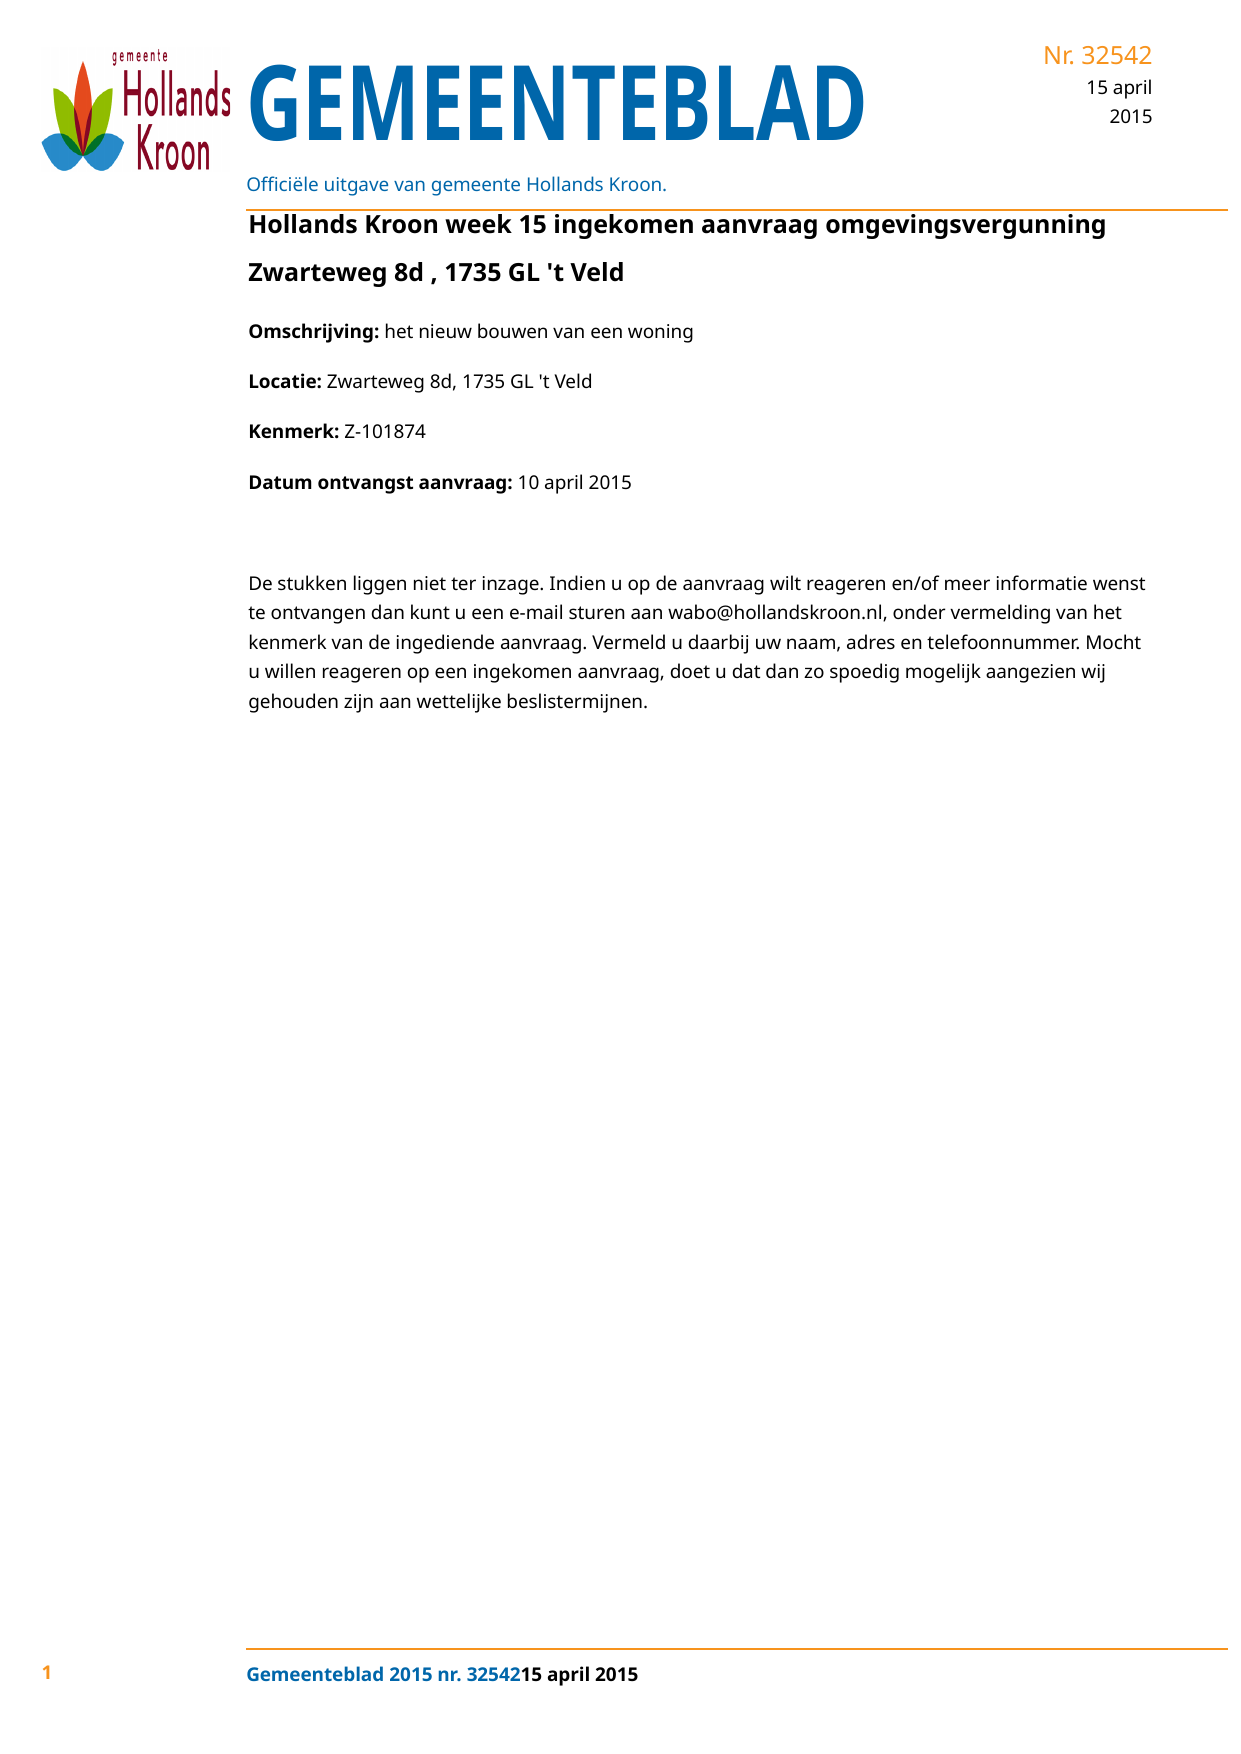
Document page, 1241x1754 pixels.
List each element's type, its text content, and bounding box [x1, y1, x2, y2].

picture [41, 47, 231, 172]
text Datum ontvangst aanvraag: 10 april 2015 [248, 469, 1152, 495]
text Hollands Kroon week 15 ingekomen aanvraag omgevingsvergunning Zwarteweg 8d , 1735 GL 't Veld [248, 211, 1152, 288]
text Kenmerk: Z-101874 [248, 419, 1152, 444]
text Omschrijving: het nieuw bouwen van een woning [248, 318, 1152, 344]
text De stukken liggen niet ter inzage. Indien u op de aanvraag wilt reageren en/of meer informatie wenst te ontvangen dan kunt u een e-mail sturen aan wabo@hollandskroon.nl, onder vermelding van het kenmerk van de ingediende aanvraag. Vermeld u daarbij uw naam, adres en telefoonnummer. Mocht u willen reageren op een ingekomen aanvraag, doet u dat dan zo spoedig mogelijk aangezien wij gehouden zijn aan wettelijke beslistermijnen. [248, 570, 1152, 714]
text Locatie: Zwarteweg 8d, 1735 GL 't Veld [248, 368, 1152, 394]
